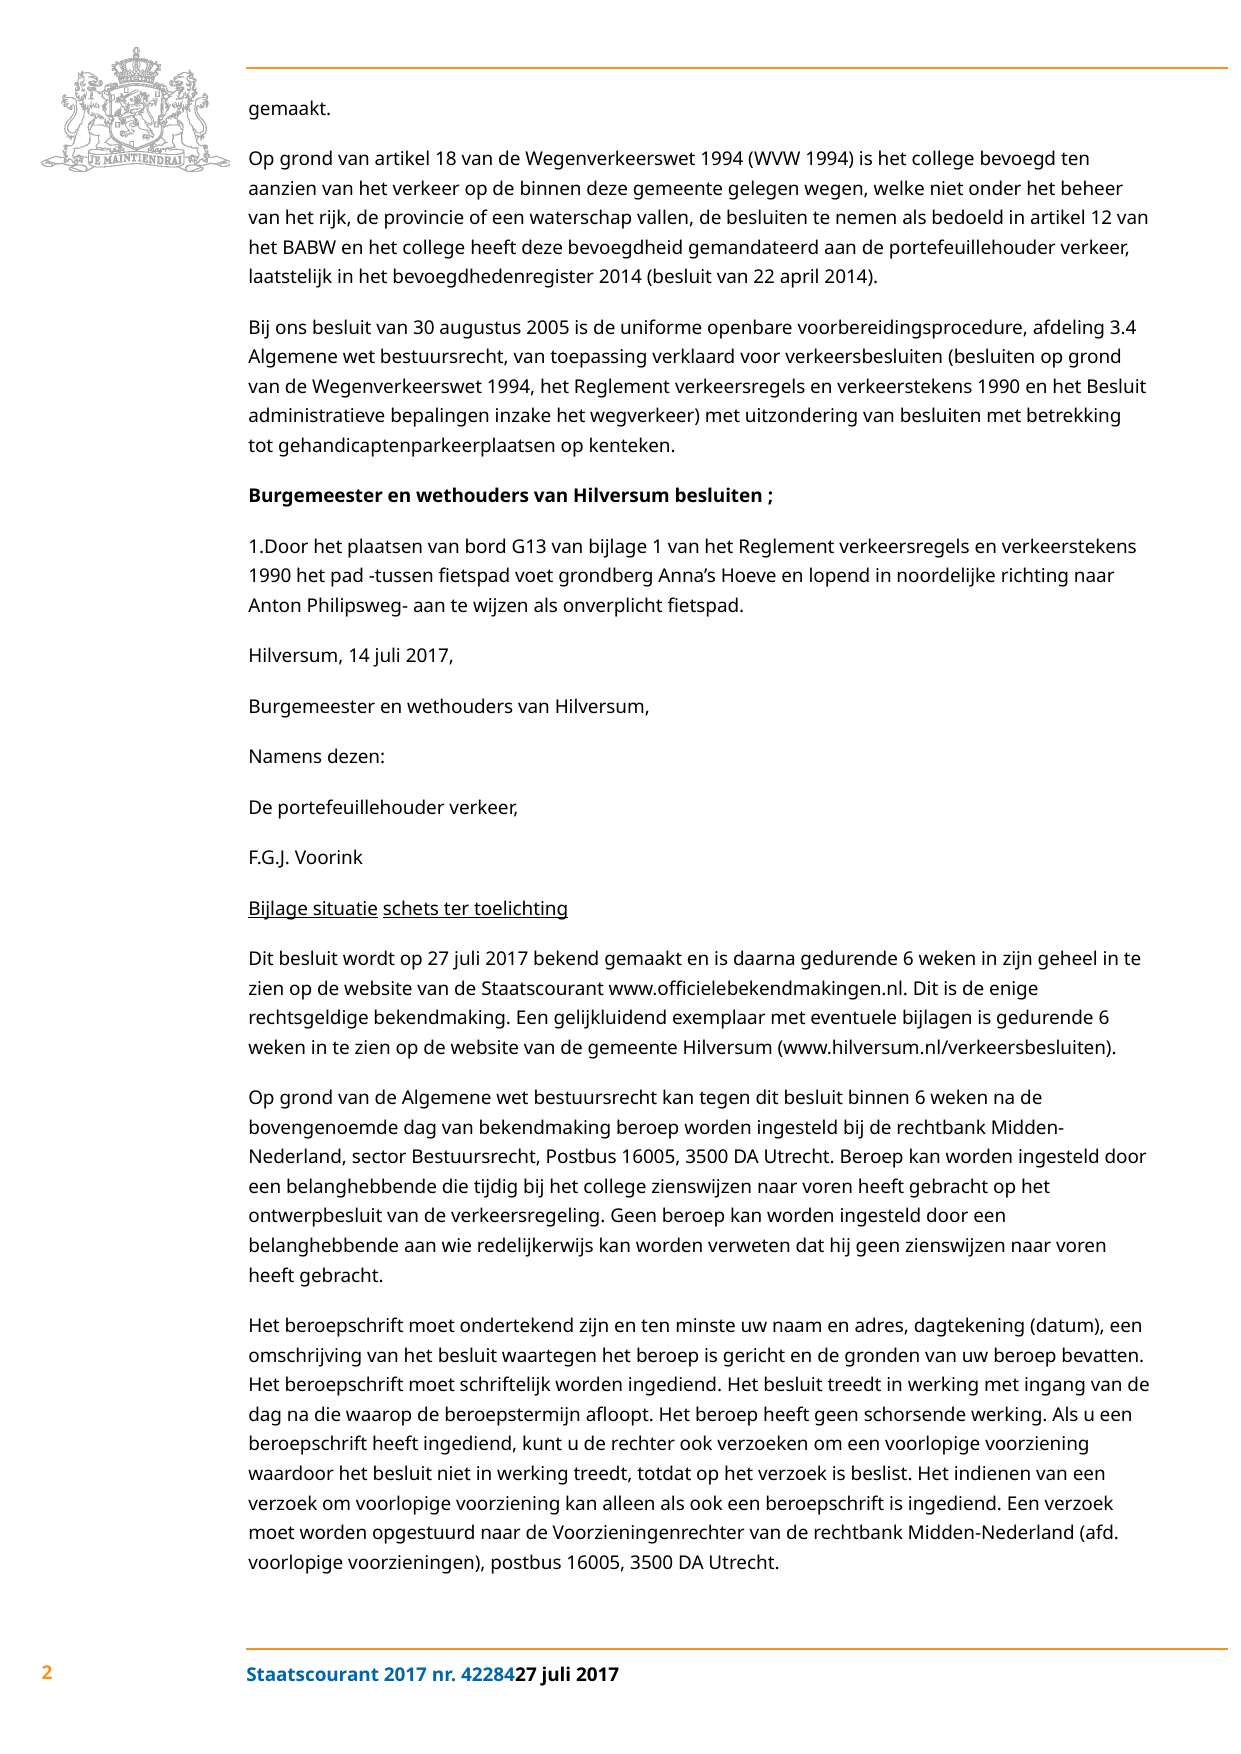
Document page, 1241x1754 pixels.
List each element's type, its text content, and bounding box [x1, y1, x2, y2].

text Burgemeester en wethouders van Hilversum besluiten ; [248, 483, 1152, 508]
text Hilversum, 14 juli 2017, [248, 643, 1152, 668]
text Burgemeester en wethouders van Hilversum, [248, 693, 1152, 719]
text gemaakt. [248, 95, 1152, 121]
text F.G.J. Voorink [248, 844, 1152, 870]
text Dit besluit wordt op 27 juli 2017 bekend gemaakt en is daarna gedurende 6 weken in zijn geheel in te zien op de website van de Staatscourant www.officielebekendmakingen.nl. Dit is de enige rechtsgeldige bekendmaking. Een gelijkluidend exemplaar met eventuele bijlagen is gedurende 6 weken in te zien op de website van de gemeente Hilversum (www.hilversum.nl/verkeersbesluiten). [248, 945, 1152, 1060]
text Namens dezen: [248, 743, 1152, 769]
text De portefeuillehouder verkeer, [248, 794, 1152, 820]
text 1.Door het plaatsen van bord G13 van bijlage 1 van het Reglement verkeersregels en verkeerstekens 1990 het pad -tussen fietspad voet grondberg Anna’s Hoeve en lopend in noordelijke richting naar Anton Philipsweg- aan te wijzen als onverplicht fietspad. [248, 533, 1152, 618]
picture [41, 47, 231, 172]
text Op grond van de Algemene wet bestuursrecht kan tegen dit besluit binnen 6 weken na de bovengenoemde dag van bekendmaking beroep worden ingesteld bij de rechtbank Midden-Nederland, sector Bestuursrecht, Postbus 16005, 3500 DA Utrecht. Beroep kan worden ingesteld door een belanghebbende die tijdig bij het college zienswijzen naar voren heeft gebracht op het ontwerpbesluit van de verkeersregeling. Geen beroep kan worden ingesteld door een belanghebbende aan wie redelijkerwijs kan worden verweten dat hij geen zienswijzen naar voren heeft gebracht. [248, 1084, 1152, 1288]
text Bijlage situatie schets ter toelichting [248, 895, 1152, 921]
text Het beroepschrift moet ondertekend zijn en ten minste uw naam en adres, dagtekening (datum), een omschrijving van het besluit waartegen het beroep is gericht en de gronden van uw beroep bevatten. Het beroepschrift moet schriftelijk worden ingediend. Het besluit treedt in werking met ingang van de dag na die waarop de beroepstermijn afloopt. Het beroep heeft geen schorsende werking. Als u een beroepschrift heeft ingediend, kunt u de rechter ook verzoeken om een voorlopige voorziening waardoor het besluit niet in werking treedt, totdat op het verzoek is beslist. Het indienen van een verzoek om voorlopige voorziening kan alleen als ook een beroepschrift is ingediend. Een verzoek moet worden opgestuurd naar de Voorzieningenrechter van de rechtbank Midden-Nederland (afd. voorlopige voorzieningen), postbus 16005, 3500 DA Utrecht. [248, 1312, 1152, 1575]
text Bij ons besluit van 30 augustus 2005 is de uniforme openbare voorbereidingsprocedure, afdeling 3.4 Algemene wet bestuursrecht, van toepassing verklaard voor verkeersbesluiten (besluiten op grond van de Wegenverkeerswet 1994, het Reglement verkeersregels en verkeerstekens 1990 en het Besluit administratieve bepalingen inzake het wegverkeer) met uitzondering van besluiten met betrekking tot gehandicaptenparkeerplaatsen op kenteken. [248, 314, 1152, 458]
text Op grond van artikel 18 van de Wegenverkeerswet 1994 (WVW 1994) is het college bevoegd ten aanzien van het verkeer op de binnen deze gemeente gelegen wegen, welke niet onder het beheer van het rijk, de provincie of een waterschap vallen, de besluiten te nemen als bedoeld in artikel 12 van het BABW en het college heeft deze bevoegdheid gemandateerd aan de portefeuillehouder verkeer, laatstelijk in het bevoegdhedenregister 2014 (besluit van 22 april 2014). [248, 145, 1152, 289]
